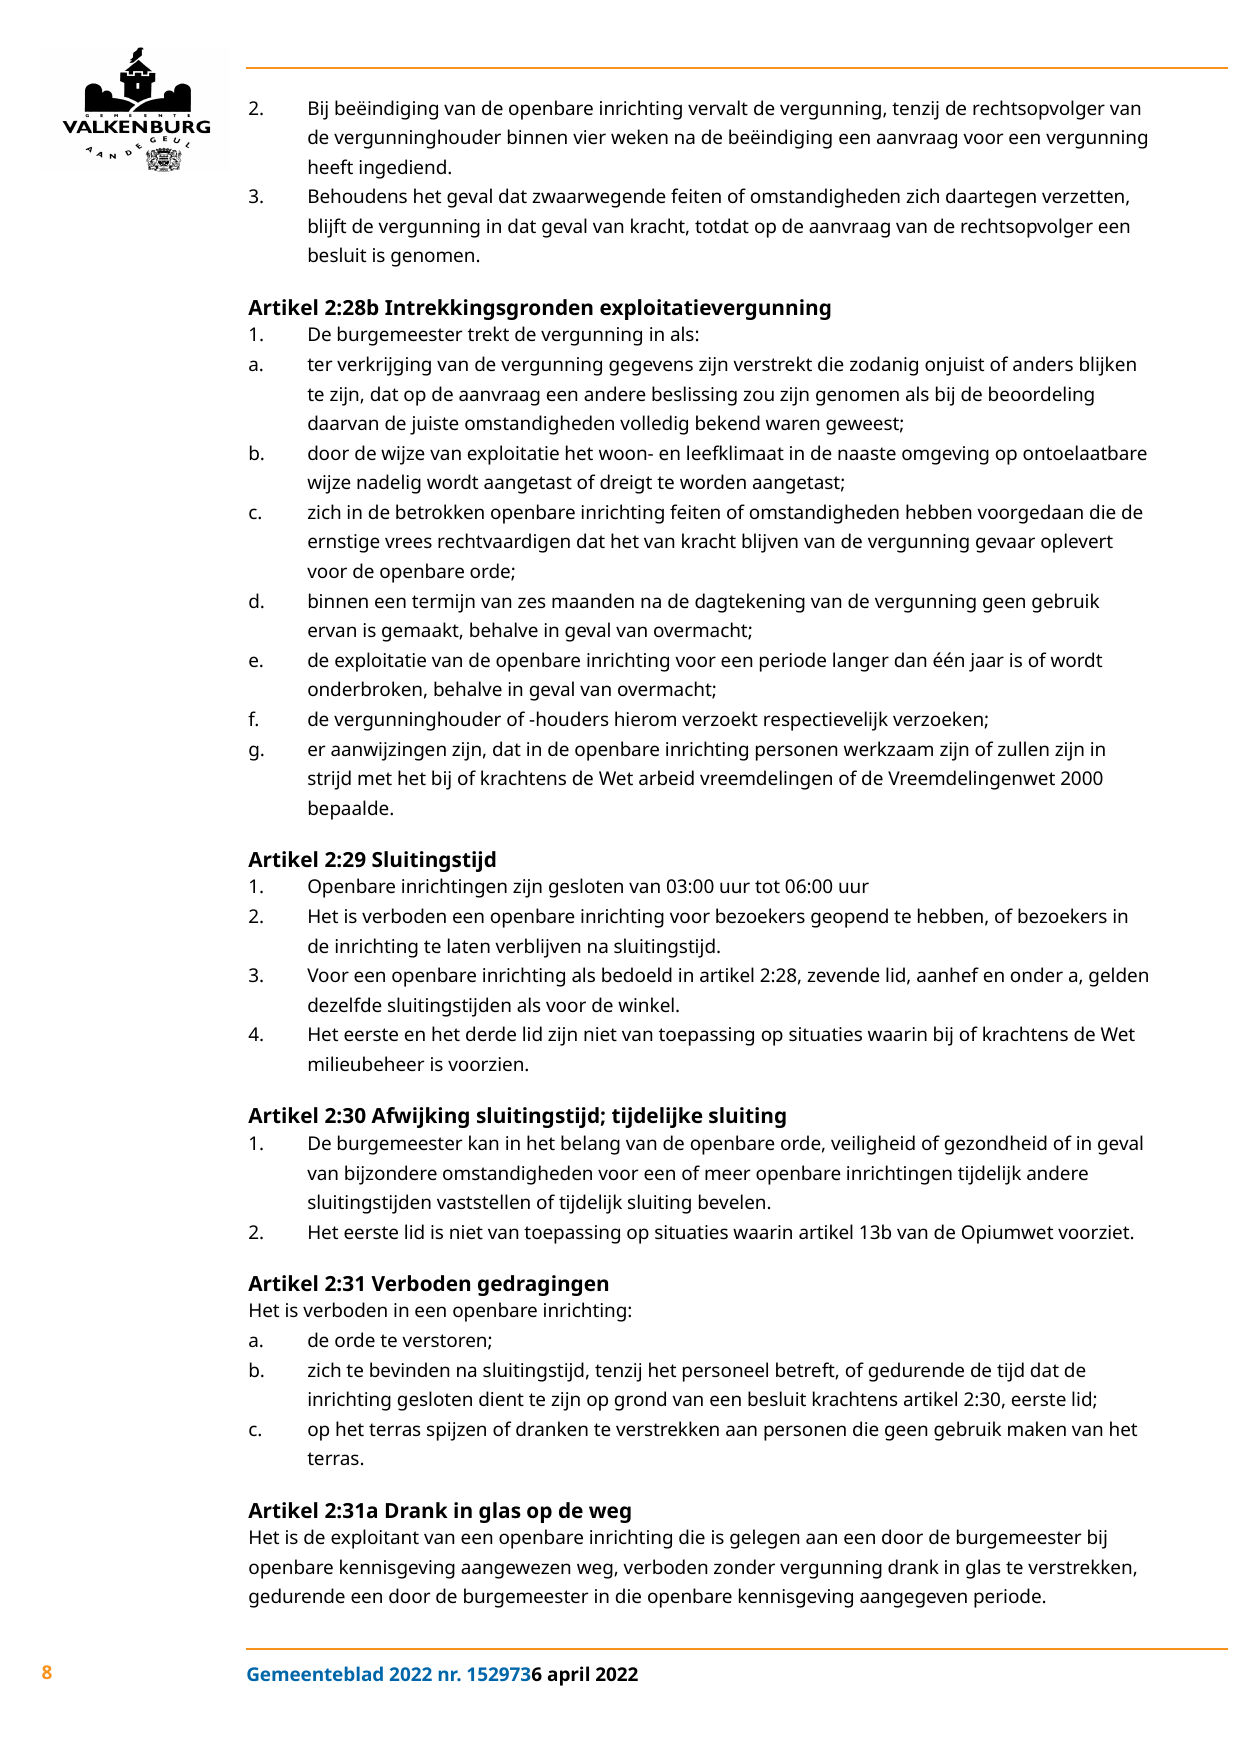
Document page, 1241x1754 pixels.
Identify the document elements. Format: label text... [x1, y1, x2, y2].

list Het eerste lid is niet van toepassing op situaties waarin artikel 13b van de Opiumwet voorziet. [248, 1219, 1152, 1244]
list de exploitatie van de openbare inrichting voor een periode langer dan één jaar is of wordt onderbroken, behalve in geval van overmacht; [248, 647, 1152, 702]
list zich in de betrokken openbare inrichting feiten of omstandigheden hebben voorgedaan die de ernstige vrees rechtvaardigen dat het van kracht blijven van de vergunning gevaar oplevert voor de openbare orde; [248, 499, 1152, 584]
text Artikel 2:31 Verboden gedragingen [248, 1269, 1152, 1298]
text Het is verboden in een openbare inrichting: [248, 1298, 1152, 1323]
list Openbare inrichtingen zijn gesloten van 03:00 uur tot 06:00 uur [248, 874, 1152, 899]
text Artikel 2:30 Afwijking sluitingstijd; tijdelijke sluiting [248, 1102, 1152, 1130]
list Het eerste en het derde lid zijn niet van toepassing op situaties waarin bij of krachtens de Wet milieubeheer is voorzien. [248, 1022, 1152, 1077]
list ter verkrijging van de vergunning gegevens zijn verstrekt die zodanig onjuist of anders blijken te zijn, dat op de aanvraag een andere beslissing zou zijn genomen als bij de beoordeling daarvan de juiste omstandigheden volledig bekend waren geweest; [248, 351, 1152, 436]
text Het is de exploitant van een openbare inrichting die is gelegen aan een door de burgemeester bij openbare kennisgeving aangewezen weg, verboden zonder vergunning drank in glas te verstrekken, gedurende een door de burgemeester in die openbare kennisgeving aangegeven periode. [248, 1524, 1152, 1609]
text Artikel 2:29 Sluitingstijd [248, 845, 1152, 874]
list op het terras spijzen of dranken te verstrekken aan personen die geen gebruik maken van het terras. [248, 1416, 1152, 1471]
list De burgemeester kan in het belang van de openbare orde, veiligheid of gezondheid of in geval van bijzondere omstandigheden voor een of meer openbare inrichtingen tijdelijk andere sluitingstijden vaststellen of tijdelijk sluiting bevelen. [248, 1130, 1152, 1215]
list door de wijze van exploitatie het woon- en leefklimaat in de naaste omgeving op ontoelaatbare wijze nadelig wordt aangetast of dreigt te worden aangetast; [248, 440, 1152, 495]
list Voor een openbare inrichting als bedoeld in artikel 2:28, zevende lid, aanhef en onder a, gelden dezelfde sluitingstijden als voor de winkel. [248, 962, 1152, 1018]
text Artikel 2:28b Intrekkingsgronden exploitatievergunning [248, 293, 1152, 322]
list er aanwijzingen zijn, dat in de openbare inrichting personen werkzaam zijn of zullen zijn in strijd met het bij of krachtens de Wet arbeid vreemdelingen of de Vreemdelingenwet 2000 bepaalde. [248, 736, 1152, 821]
text Artikel 2:31a Drank in glas op de weg [248, 1496, 1152, 1524]
list Bij beëindiging van de openbare inrichting vervalt de vergunning, tenzij de rechtsopvolger van de vergunninghouder binnen vier weken na de beëindiging een aanvraag voor een vergunning heeft ingediend. [248, 95, 1152, 180]
list binnen een termijn van zes maanden na de dagtekening van de vergunning geen gebruik ervan is gemaakt, behalve in geval van overmacht; [248, 588, 1152, 643]
list zich te bevinden na sluitingstijd, tenzij het personeel betreft, of gedurende de tijd dat de inrichting gesloten dient te zijn op grond van een besluit krachtens artikel 2:30, eerste lid; [248, 1357, 1152, 1412]
list De burgemeester trekt de vergunning in als: [248, 322, 1152, 347]
list Het is verboden een openbare inrichting voor bezoekers geopend te hebben, of bezoekers in de inrichting te laten verblijven na sluitingstijd. [248, 903, 1152, 959]
list de vergunninghouder of -houders hierom verzoekt respectievelijk verzoeken; [248, 706, 1152, 732]
list Behoudens het geval dat zwaarwegende feiten of omstandigheden zich daartegen verzetten, blijft de vergunning in dat geval van kracht, totdat op de aanvraag van de rechtsopvolger een besluit is genomen. [248, 183, 1152, 268]
picture [41, 47, 231, 172]
list de orde te verstoren; [248, 1327, 1152, 1353]
